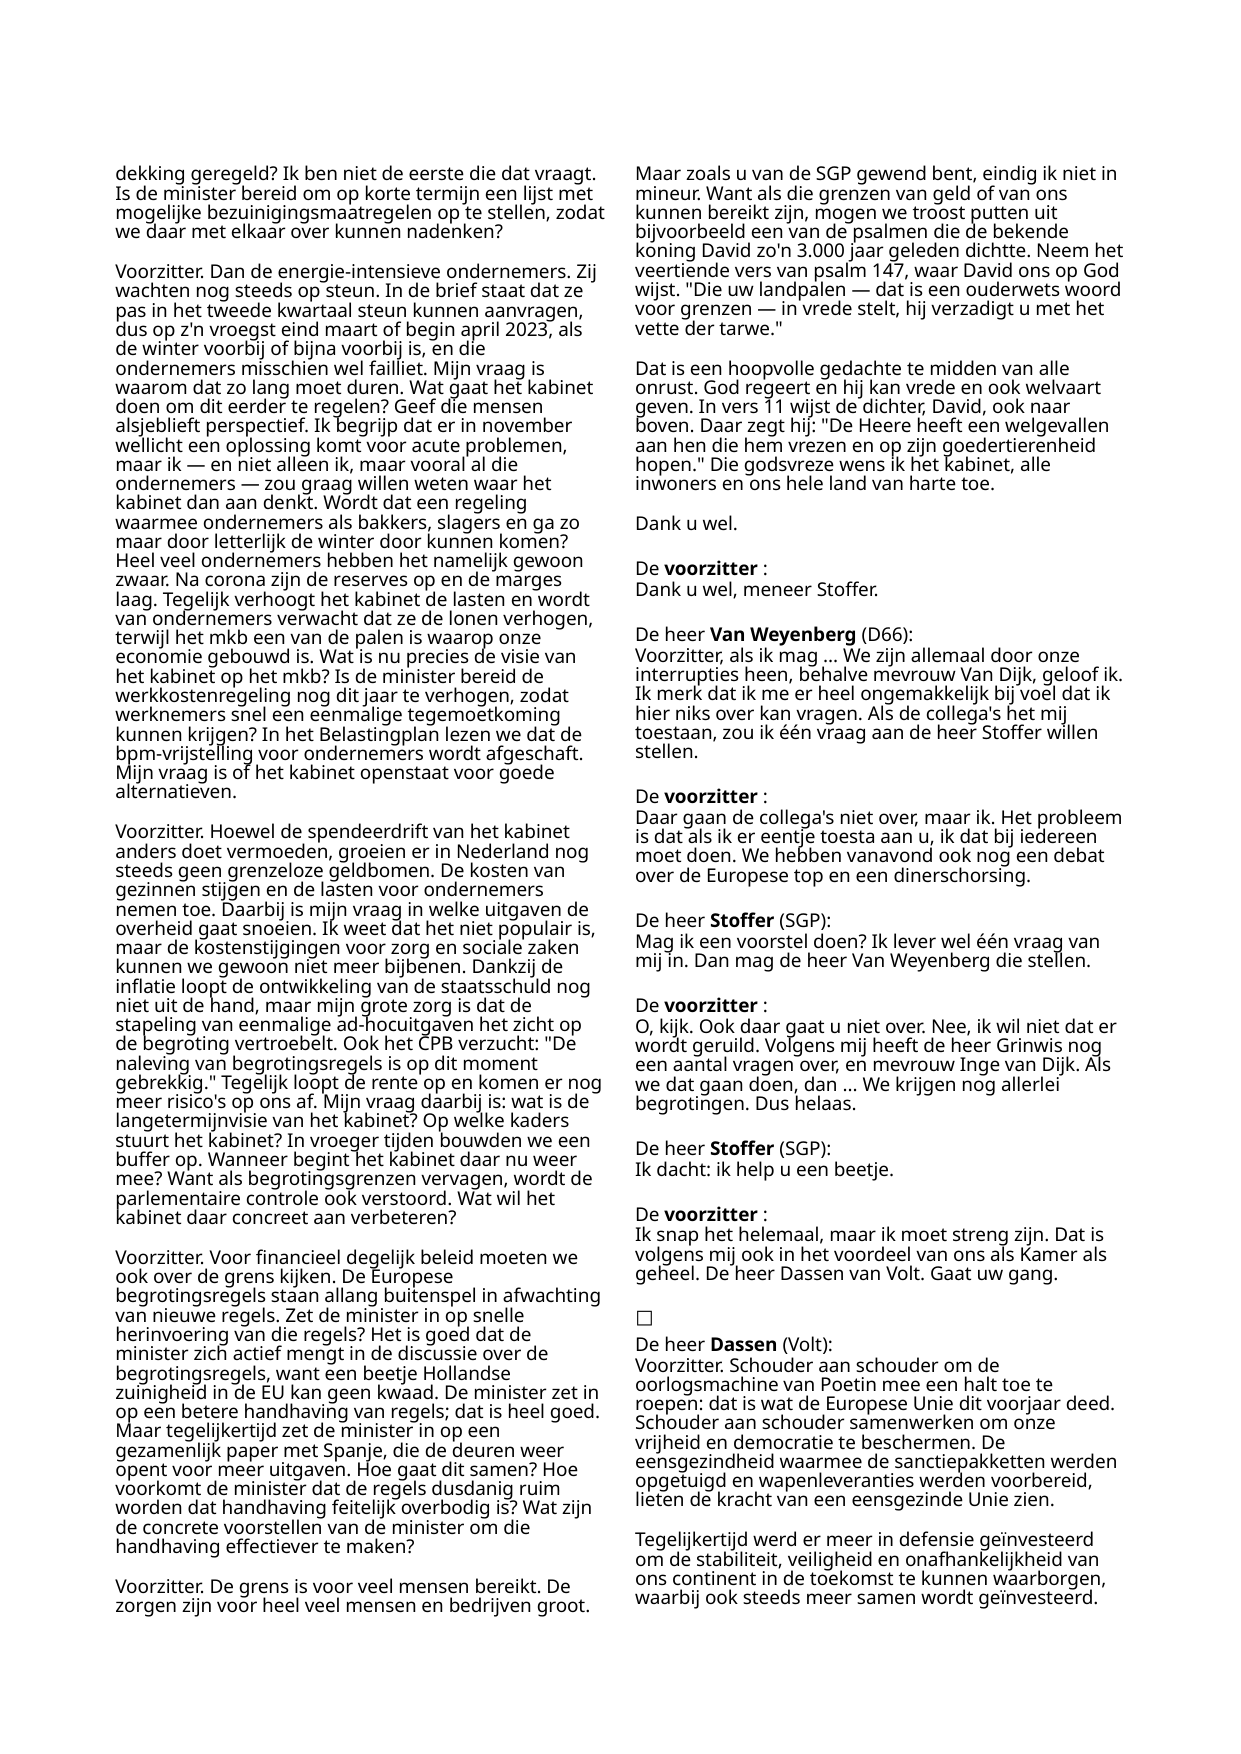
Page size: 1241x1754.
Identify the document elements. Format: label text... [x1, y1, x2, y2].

text De heer Stoffer (SGP): [635, 907, 1125, 933]
text De heer Dassen (Volt): [635, 1331, 1125, 1357]
text dekking geregeld? Ik ben niet de eerste die dat vraagt. Is de minister bereid om op korte termijn een lijst met mogelijke bezuinigingsmaatregelen op te stellen, zodat we daar met elkaar over kunnen nadenken? [115, 165, 605, 242]
text Tegelijkertijd werd er meer in defensie geïnvesteerd om de stabiliteit, veiligheid en onafhankelijkheid van ons continent in de toekomst te kunnen waarborgen, waarbij ook steeds meer samen wordt geïnvesteerd. [635, 1531, 1125, 1608]
text Voorzitter. Dan de energie-intensieve ondernemers. Zij wachten nog steeds op steun. In de brief staat dat ze pas in het tweede kwartaal steun kunnen aanvragen, dus op z'n vroegst eind maart of begin april 2023, als de winter voorbij of bijna voorbij is, en die ondernemers misschien wel failliet. Mijn vraag is waarom dat zo lang moet duren. Wat gaat het kabinet doen om dit eerder te regelen? Geef die mensen alsjeblieft perspectief. Ik begrijp dat er in november wellicht een oplossing komt voor acute problemen, maar ik — en niet alleen ik, maar vooral al die ondernemers — zou graag willen weten waar het kabinet dan aan denkt. Wordt dat een regeling waarmee ondernemers als bakkers, slagers en ga zo maar door letterlijk de winter door kunnen komen? Heel veel ondernemers hebben het namelijk gewoon zwaar. Na corona zijn de reserves op en de marges laag. Tegelijk verhoogt het kabinet de lasten en wordt van ondernemers verwacht dat ze de lonen verhogen, terwijl het mkb een van de palen is waarop onze economie gebouwd is. Wat is nu precies de visie van het kabinet op het mkb? Is de minister bereid de werkkostenregeling nog dit jaar te verhogen, zodat werknemers snel een eenmalige tegemoetkoming kunnen krijgen? In het Belastingplan lezen we dat de bpm-vrijstelling voor ondernemers wordt afgeschaft. Mijn vraag is of het kabinet openstaat voor goede alternatieven. [115, 263, 605, 803]
text O, kijk. Ook daar gaat u niet over. Nee, ik wil niet dat er wordt geruild. Volgens mij heeft de heer Grinwis nog een aantal vragen over, en mevrouw Inge van Dijk. Als we dat gaan doen, dan ... We krijgen nog allerlei begrotingen. Dus helaas. [635, 1018, 1125, 1114]
text De voorzitter : [635, 783, 1125, 809]
text Voorzitter. Voor financieel degelijk beleid moeten we ook over de grens kijken. De Europese begrotingsregels staan allang buitenspel in afwachting van nieuwe regels. Zet de minister in op snelle herinvoering van die regels? Het is goed dat de minister zich actief mengt in de discussie over de begrotingsregels, want een beetje Hollandse zuinigheid in de EU kan geen kwaad. De minister zet in op een betere handhaving van regels; dat is heel goed. Maar tegelijkertijd zet de minister in op een gezamenlijk paper met Spanje, die de deuren weer opent voor meer uitgaven. Hoe gaat dit samen? Hoe voorkomt de minister dat de regels dusdanig ruim worden dat handhaving feitelijk overbodig is? Wat zijn de concrete voorstellen van de minister om die handhaving effectiever te maken? [115, 1249, 605, 1557]
text Voorzitter. Hoewel de spendeerdrift van het kabinet anders doet vermoeden, groeien er in Nederland nog steeds geen grenzeloze geldbomen. De kosten van gezinnen stijgen en de lasten voor ondernemers nemen toe. Daarbij is mijn vraag in welke uitgaven de overheid gaat snoeien. Ik weet dat het niet populair is, maar de kostenstijgingen voor zorg en sociale zaken kunnen we gewoon niet meer bijbenen. Dankzij de inflatie loopt de ontwikkeling van de staatsschuld nog niet uit de hand, maar mijn grote zorg is dat de stapeling van eenmalige ad-hocuitgaven het zicht op de begroting vertroebelt. Ook het CPB verzucht: "De naleving van begrotingsregels is op dit moment gebrekkig." Tegelijk loopt de rente op en komen er nog meer risico's op ons af. Mijn vraag daarbij is: wat is de langetermijnvisie van het kabinet? Op welke kaders stuurt het kabinet? In vroeger tijden bouwden we een buffer op. Wanneer begint het kabinet daar nu weer mee? Want als begrotingsgrenzen vervagen, wordt de parlementaire controle ook verstoord. Wat wil het kabinet daar concreet aan verbeteren? [115, 823, 605, 1228]
text De voorzitter : [635, 555, 1125, 581]
text Dat is een hoopvolle gedachte te midden van alle onrust. God regeert en hij kan vrede en ook welvaart geven. In vers 11 wijst de dichter, David, ook naar boven. Daar zegt hij: "De Heere heeft een welgevallen aan hen die hem vrezen en op zijn goedertierenheid hopen." Die godsvreze wens ik het kabinet, alle inwoners en ons hele land van harte toe. [635, 359, 1125, 494]
text Voorzitter. Schouder aan schouder om de oorlogsmachine van Poetin mee een halt toe te roepen: dat is wat de Europese Unie dit voorjaar deed. Schouder aan schouder samenwerken om onze vrijheid en democratie te beschermen. De eensgezindheid waarmee de sanctiepakketten werden opgetuigd en wapenleveranties werden voorbereid, lieten de kracht van een eensgezinde Unie zien. [635, 1357, 1125, 1511]
text Ik snap het helemaal, maar ik moet streng zijn. Dat is volgens mij ook in het voordeel van ons als Kamer als geheel. De heer Dassen van Volt. Gaat uw gang. [635, 1226, 1125, 1284]
text Voorzitter, als ik mag ... We zijn allemaal door onze interrupties heen, behalve mevrouw Van Dijk, geloof ik. Ik merk dat ik me er heel ongemakkelijk bij voel dat ik hier niks over kan vragen. Als de collega's het mij toestaan, zou ik één vraag aan de heer Stoffer willen stellen. [635, 647, 1125, 762]
text De heer Stoffer (SGP): [635, 1135, 1125, 1161]
text De heer Van Weyenberg (D66): [635, 621, 1125, 647]
text De voorzitter : [635, 992, 1125, 1018]
text Dank u wel, meneer Stoffer. [635, 581, 1125, 600]
text De voorzitter : [635, 1201, 1125, 1226]
text Maar zoals u van de SGP gewend bent, eindig ik niet in mineur. Want als die grenzen van geld of van ons kunnen bereikt zijn, mogen we troost putten uit bijvoorbeeld een van de psalmen die de bekende koning David zo'n 3.000 jaar geleden dichtte. Neem het veertiende vers van psalm 147, waar David ons op God wijst. "Die uw landpalen — dat is een ouderwets woord voor grenzen — in vrede stelt, hij verzadigt u met het vette der tarwe." [635, 165, 1125, 339]
text Dank u wel. [635, 515, 1125, 534]
text Ik dacht: ik help u een beetje. [635, 1161, 1125, 1180]
text Mag ik een voorstel doen? Ik lever wel één vraag van mij in. Dan mag de heer Van Weyenberg die stellen. [635, 933, 1125, 971]
text Voorzitter. De grens is voor veel mensen bereikt. De zorgen zijn voor heel veel mensen en bedrijven groot. [115, 1578, 605, 1616]
text Daar gaan de collega's niet over, maar ik. Het probleem is dat als ik er eentje toesta aan u, ik dat bij iedereen moet doen. We hebben vanavond ook nog een debat over de Europese top en een dinerschorsing. [635, 809, 1125, 886]
text ⬜ [635, 1305, 1125, 1331]
